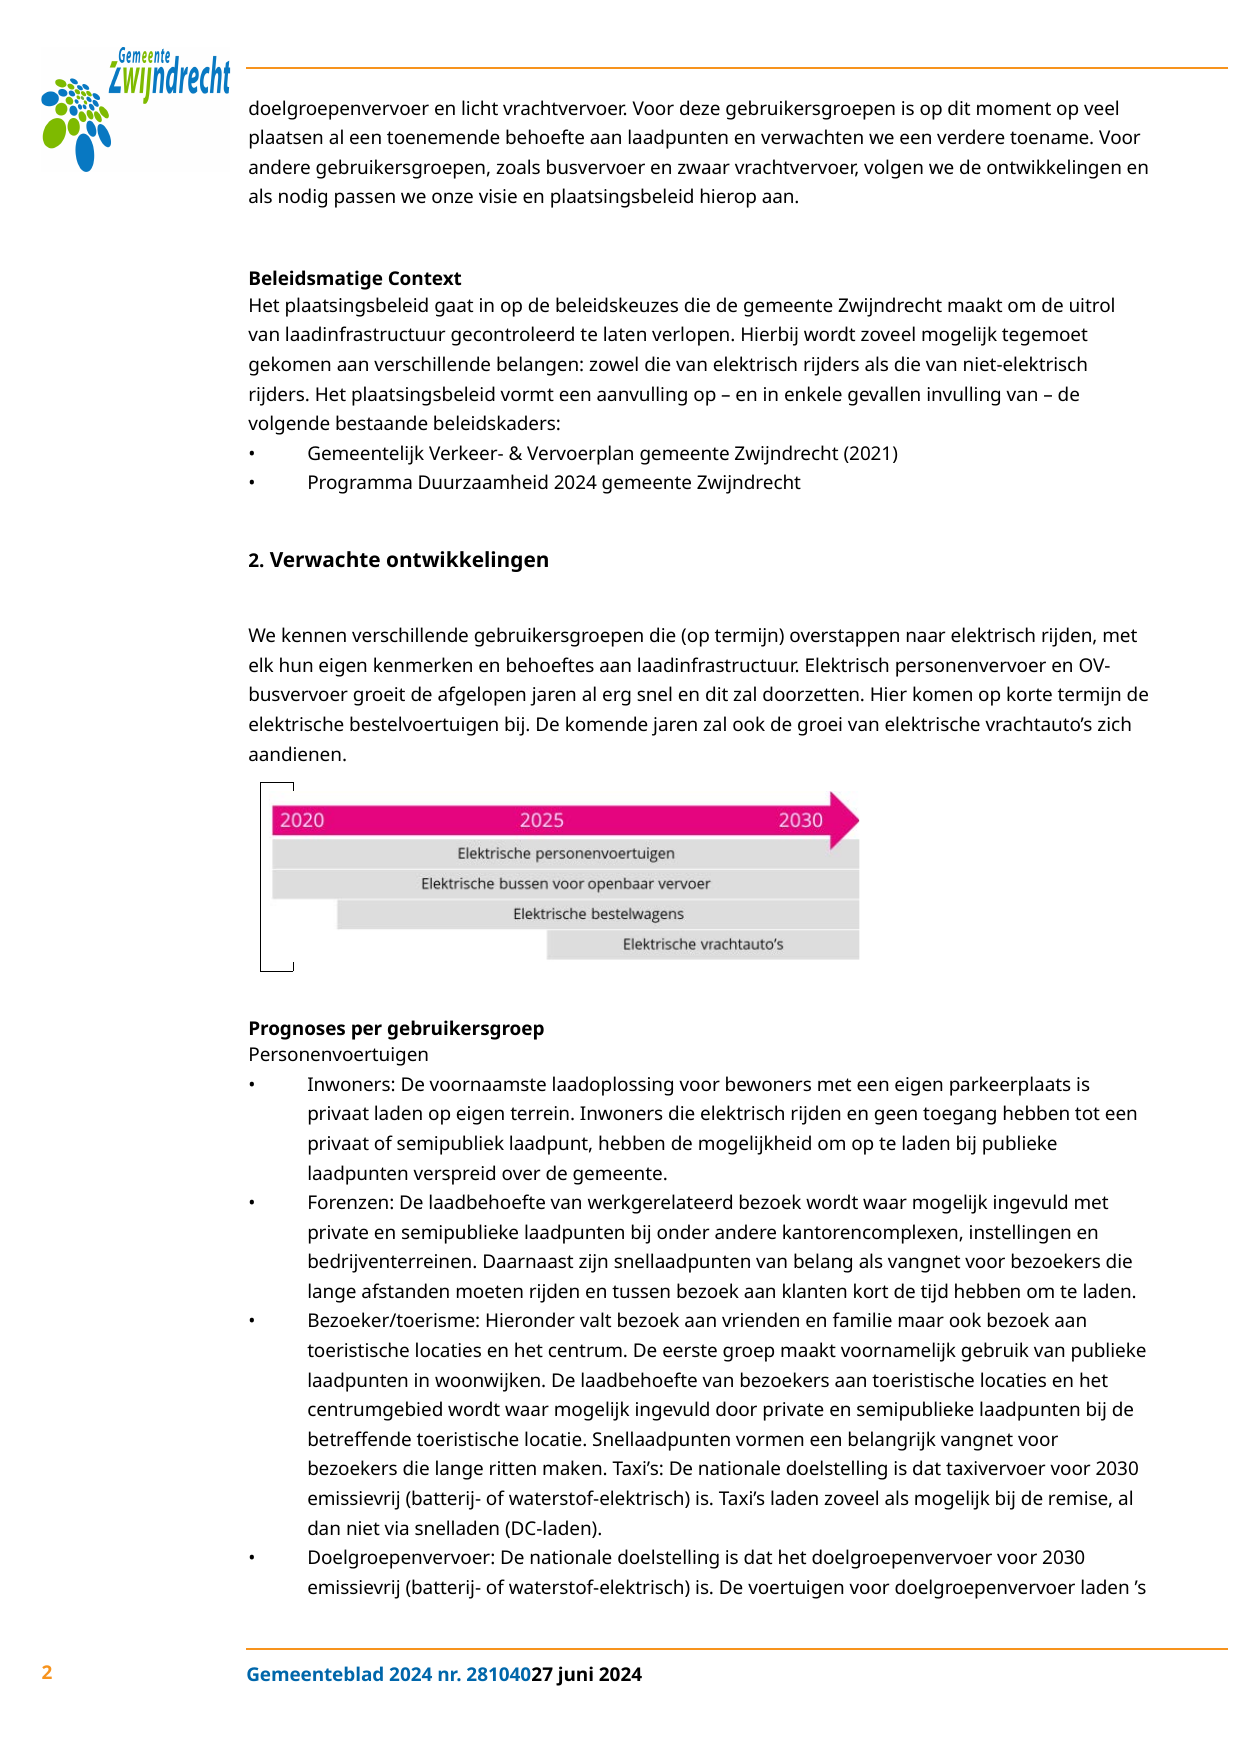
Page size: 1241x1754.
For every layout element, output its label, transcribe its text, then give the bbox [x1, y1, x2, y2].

picture [268, 791, 860, 962]
list Bezoeker/toerisme: Hieronder valt bezoek aan vrienden en familie maar ook bezoek aan toeristische locaties en het centrum. De eerste groep maakt voornamelijk gebruik van publieke laadpunten in woonwijken. De laadbehoefte van bezoekers aan toeristische locaties en het centrumgebied wordt waar mogelijk ingevuld door private en semipublieke laadpunten bij de betreffende toeristische locatie. Snellaadpunten vormen een belangrijk vangnet voor bezoekers die lange ritten maken. Taxi’s: De nationale doelstelling is dat taxivervoer voor 2030 emissievrij (batterij- of waterstof-elektrisch) is. Taxi’s laden zoveel als mogelijk bij de remise, al dan niet via snelladen (DC-laden). [248, 1308, 1152, 1540]
text We kennen verschillende gebruikersgroepen die (op termijn) overstappen naar elektrisch rijden, met elk hun eigen kenmerken en behoeftes aan laadinfrastructuur. Elektrisch personenvervoer en OV-busvervoer groeit de afgelopen jaren al erg snel en dit zal doorzetten. Hier komen op korte termijn de elektrische bestelvoertuigen bij. De komende jaren zal ook de groei van elektrische vrachtauto’s zich aandienen. [248, 622, 1152, 766]
list Programma Duurzaamheid 2024 gemeente Zwijndrecht [248, 469, 1152, 495]
text 2. Verwachte ontwikkelingen [248, 545, 1152, 573]
text Het plaatsingsbeleid gaat in op de beleidskeuzes die de gemeente Zwijndrecht maakt om de uitrol van laadinfrastructuur gecontroleerd te laten verlopen. Hierbij wordt zoveel mogelijk tegemoet gekomen aan verschillende belangen: zowel die van elektrisch rijders als die van niet-elektrisch rijders. Het plaatsingsbeleid vormt een aanvulling op – en in enkele gevallen invulling van – de volgende bestaande beleidskaders: [248, 292, 1152, 436]
list Doelgroepenvervoer: De nationale doelstelling is dat het doelgroepenvervoer voor 2030 emissievrij (batterij- of waterstof-elektrisch) is. De voertuigen voor doelgroepenvervoer laden ’s [248, 1544, 1152, 1599]
list Gemeentelijk Verkeer- & Vervoerplan gemeente Zwijndrecht (2021) [248, 440, 1152, 466]
list Inwoners: De voornaamste laadoplossing voor bewoners met een eigen parkeerplaats is privaat laden op eigen terrein. Inwoners die elektrisch rijden en geen toegang hebben tot een privaat of semipubliek laadpunt, hebben de mogelijkheid om op te laden bij publieke laadpunten verspreid over de gemeente. [248, 1071, 1152, 1185]
picture [41, 47, 231, 172]
text Beleidsmatige Context [248, 263, 1152, 292]
text Prognoses per gebruikersgroep [248, 1013, 1152, 1041]
text Personenvoertuigen [248, 1041, 1152, 1067]
text doelgroepenvervoer en licht vrachtvervoer. Voor deze gebruikersgroepen is op dit moment op veel plaatsen al een toenemende behoefte aan laadpunten en verwachten we een verdere toename. Voor andere gebruikersgroepen, zoals busvervoer en zwaar vrachtvervoer, volgen we de ontwikkelingen en als nodig passen we onze visie en plaatsingsbeleid hierop aan. [248, 95, 1152, 209]
list Forenzen: De laadbehoefte van werkgerelateerd bezoek wordt waar mogelijk ingevuld met private en semipublieke laadpunten bij onder andere kantorencomplexen, instellingen en bedrijventerreinen. Daarnaast zijn snellaadpunten van belang als vangnet voor bezoekers die lange afstanden moeten rijden en tussen bezoek aan klanten kort de tijd hebben om te laden. [248, 1189, 1152, 1304]
